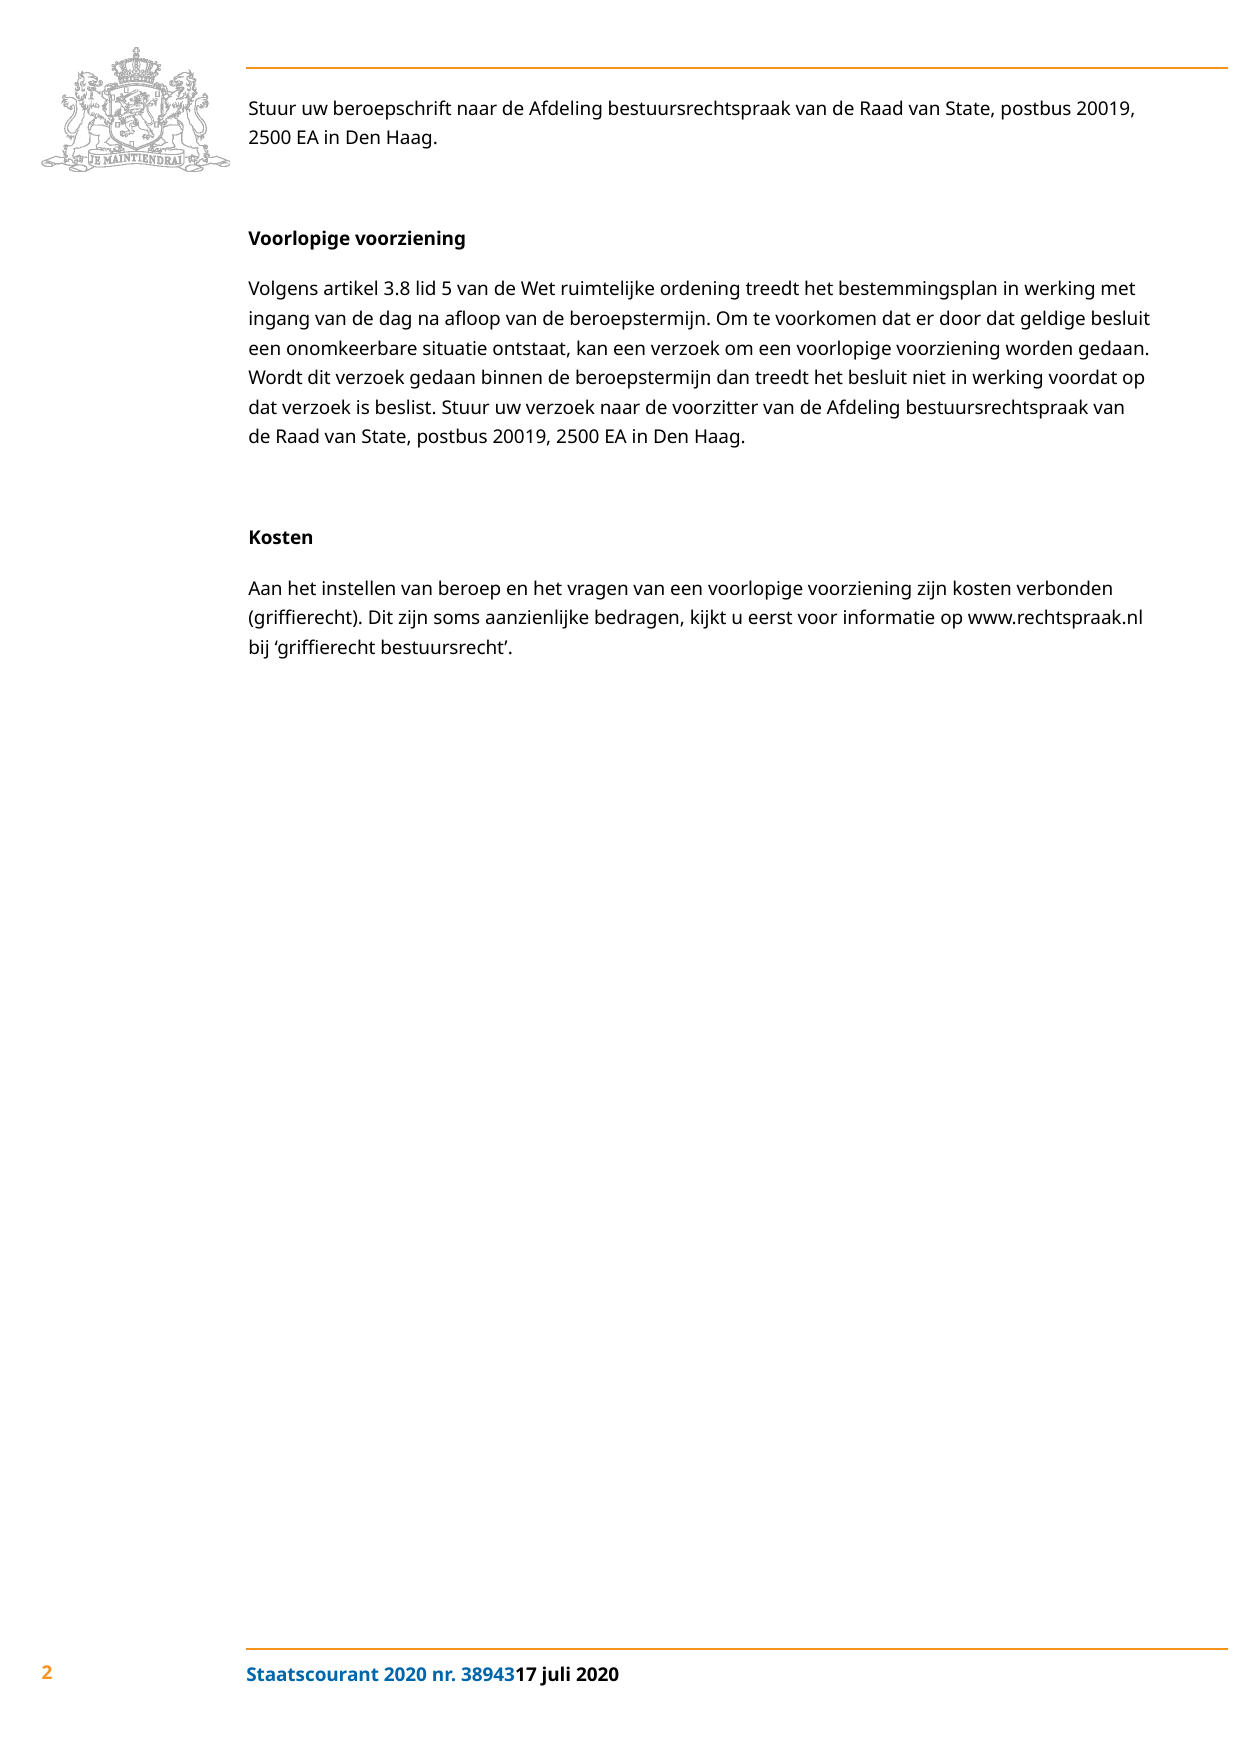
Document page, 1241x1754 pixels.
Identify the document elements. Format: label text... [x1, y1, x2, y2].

text Voorlopige voorziening [248, 225, 1152, 251]
picture [41, 47, 231, 172]
text Stuur uw beroepschrift naar de Afdeling bestuursrechtspraak van de Raad van State, postbus 20019, 2500 EA in Den Haag. [248, 95, 1152, 150]
text Aan het instellen van beroep en het vragen van een voorlopige voorziening zijn kosten verbonden (griffierecht). Dit zijn soms aanzienlijke bedragen, kijkt u eerst voor informatie op www.rechtspraak.nl bij ‘griffierecht bestuursrecht’. [248, 575, 1152, 660]
text Volgens artikel 3.8 lid 5 van de Wet ruimtelijke ordening treedt het bestemmingsplan in werking met ingang van de dag na afloop van de beroepstermijn. Om te voorkomen dat er door dat geldige besluit een onomkeerbare situatie ontstaat, kan een verzoek om een voorlopige voorziening worden gedaan. Wordt dit verzoek gedaan binnen de beroepstermijn dan treedt het besluit niet in werking voordat op dat verzoek is beslist. Stuur uw verzoek naar de voorzitter van de Afdeling bestuursrechtspraak van de Raad van State, postbus 20019, 2500 EA in Den Haag. [248, 276, 1152, 449]
text Kosten [248, 524, 1152, 550]
